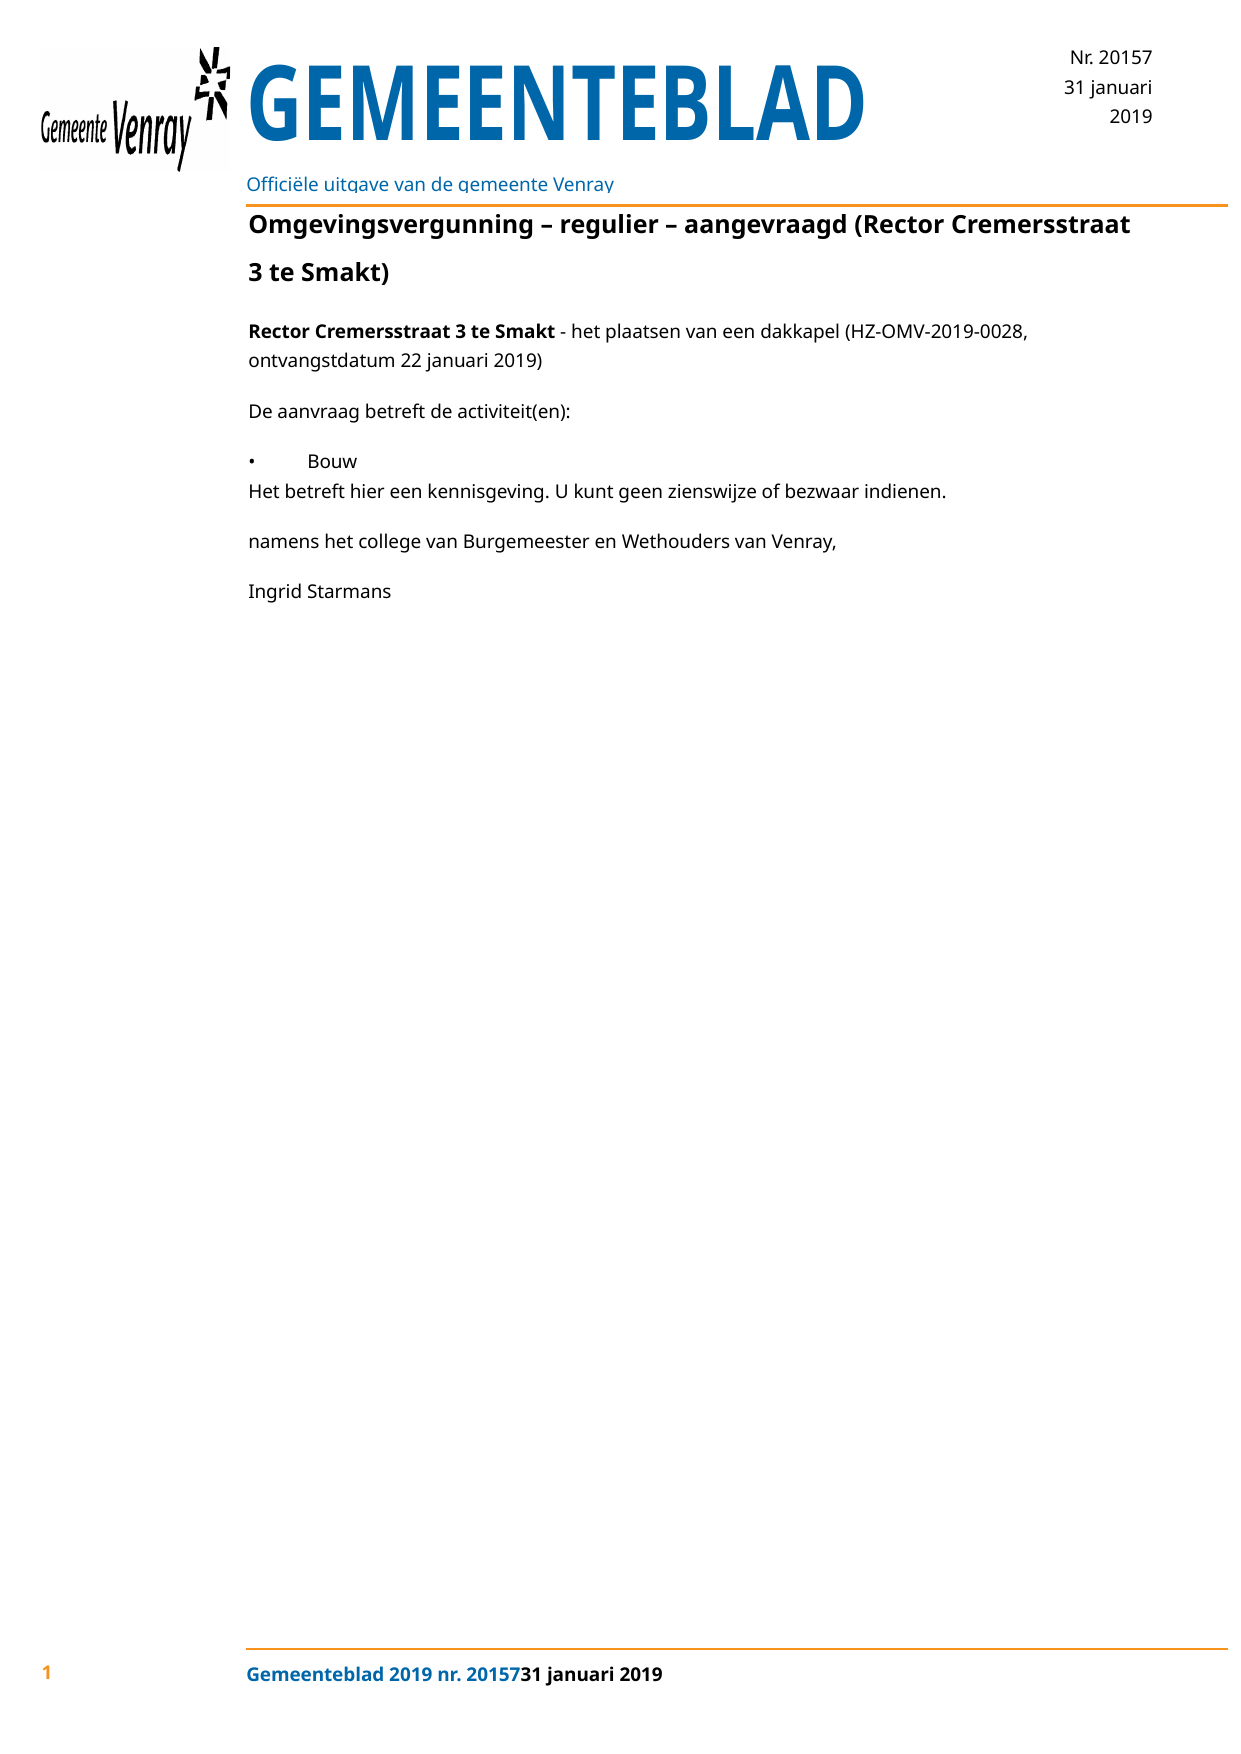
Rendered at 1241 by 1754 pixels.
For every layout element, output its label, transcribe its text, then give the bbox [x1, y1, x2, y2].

text namens het college van Burgemeester en Wethouders van Venray, [248, 528, 1152, 554]
text Omgevingsvergunning – regulier – aangevraagd (Rector Cremersstraat 3 te Smakt) [248, 207, 1152, 288]
text Ingrid Starmans [248, 579, 1152, 604]
list Bouw [248, 448, 1152, 474]
text Rector Cremersstraat 3 te Smakt - het plaatsen van een dakkapel (HZ-OMV-2019-0028, ontvangstdatum 22 januari 2019) [248, 318, 1152, 373]
picture [41, 47, 231, 172]
text Het betreft hier een kennisgeving. U kunt geen zienswijze of bezwaar indienen. [248, 478, 1152, 504]
text De aanvraag betreft de activiteit(en): [248, 398, 1152, 424]
